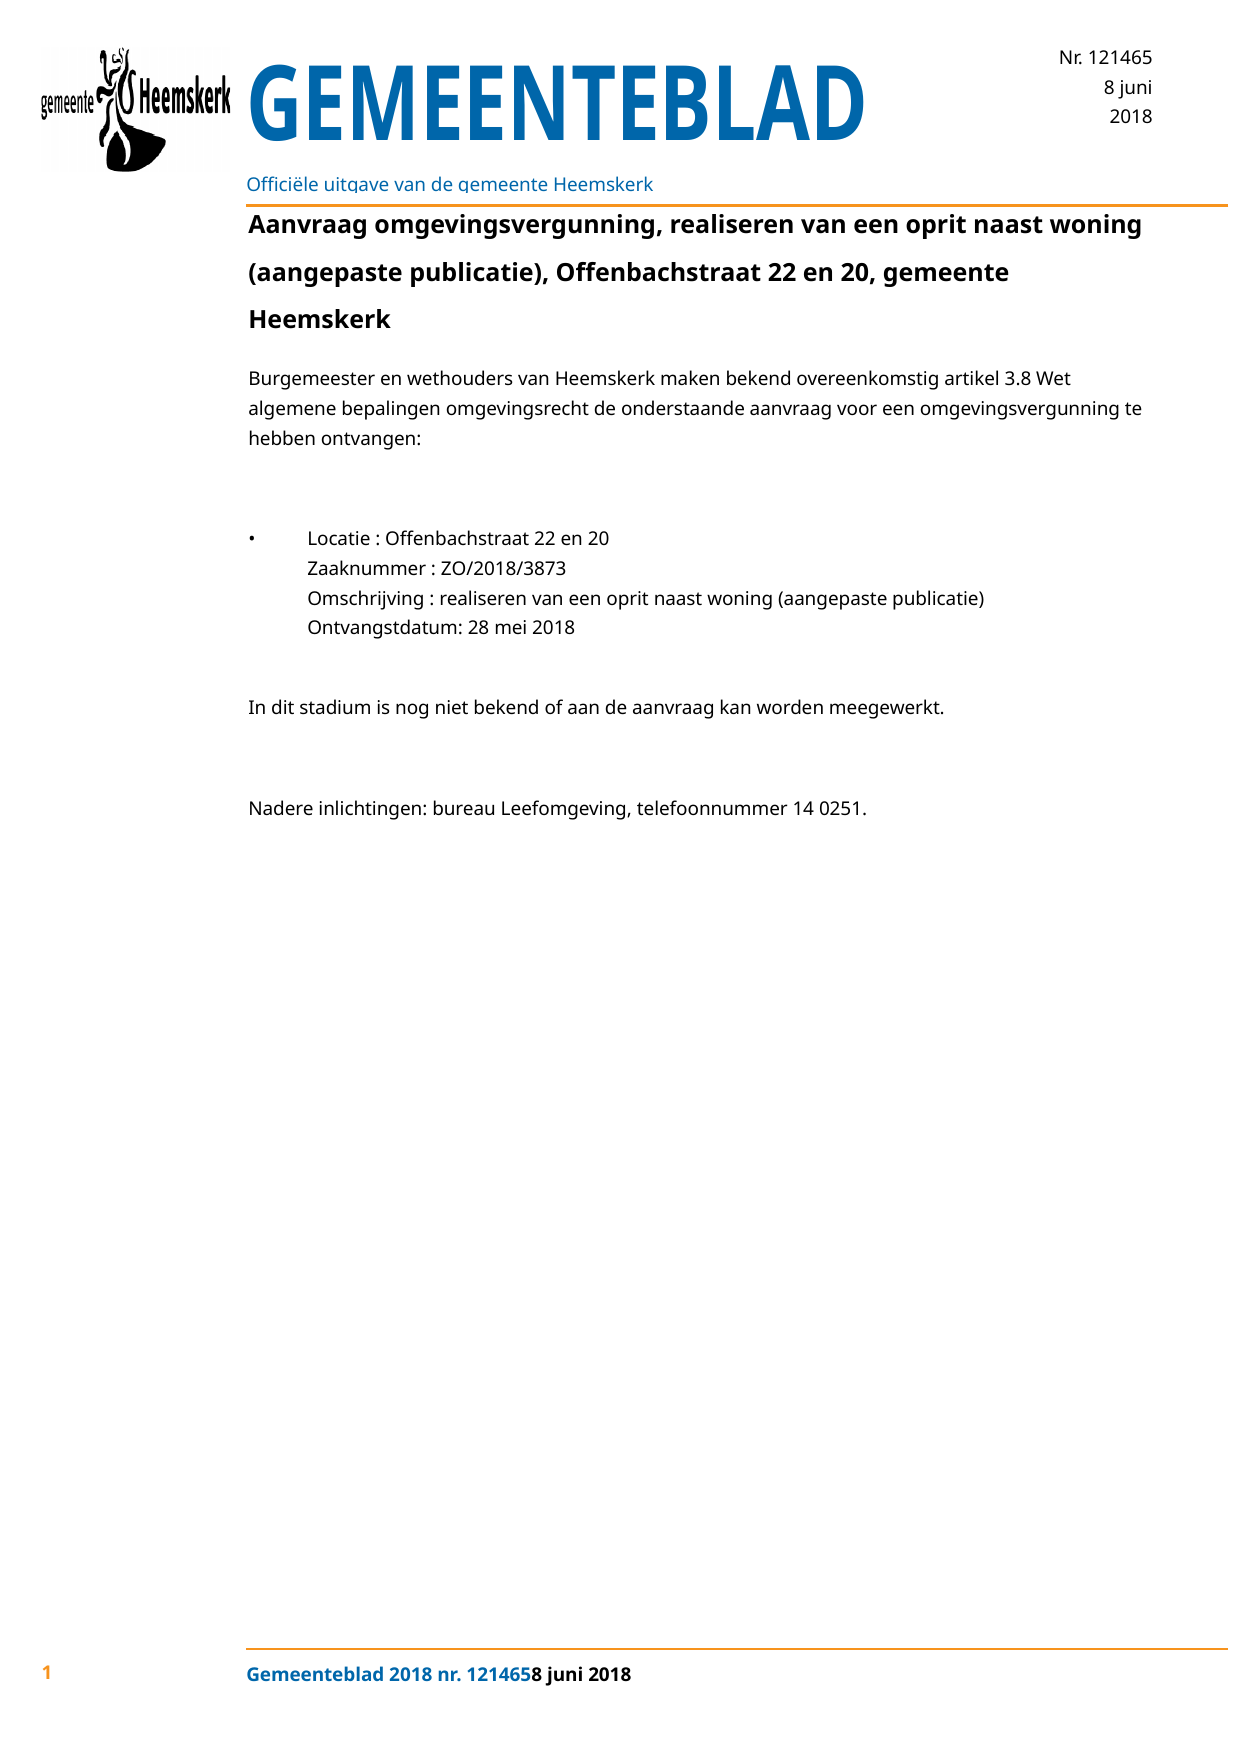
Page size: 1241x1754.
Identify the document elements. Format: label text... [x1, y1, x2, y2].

picture [41, 47, 231, 172]
list Locatie : Offenbachstraat 22 en 20 [248, 526, 1152, 551]
text Nadere inlichtingen: bureau Leefomgeving, telefoonnummer 14 0251. [248, 795, 1152, 821]
list Zaaknummer : ZO/2018/3873 [248, 555, 1152, 581]
text Burgemeester en wethouders van Heemskerk maken bekend overeenkomstig artikel 3.8 Wet algemene bepalingen omgevingsrecht de onderstaande aanvraag voor een omgevingsvergunning te hebben ontvangen: [248, 366, 1152, 450]
list Ontvangstdatum: 28 mei 2018 [248, 614, 1152, 640]
text In dit stadium is nog niet bekend of aan de aanvraag kan worden meegewerkt. [248, 694, 1152, 720]
list Omschrijving : realiseren van een oprit naast woning (aangepaste publicatie) [248, 585, 1152, 610]
text Aanvraag omgevingsvergunning, realiseren van een oprit naast woning (aangepaste publicatie), Offenbachstraat 22 en 20, gemeente Heemskerk [248, 207, 1152, 336]
